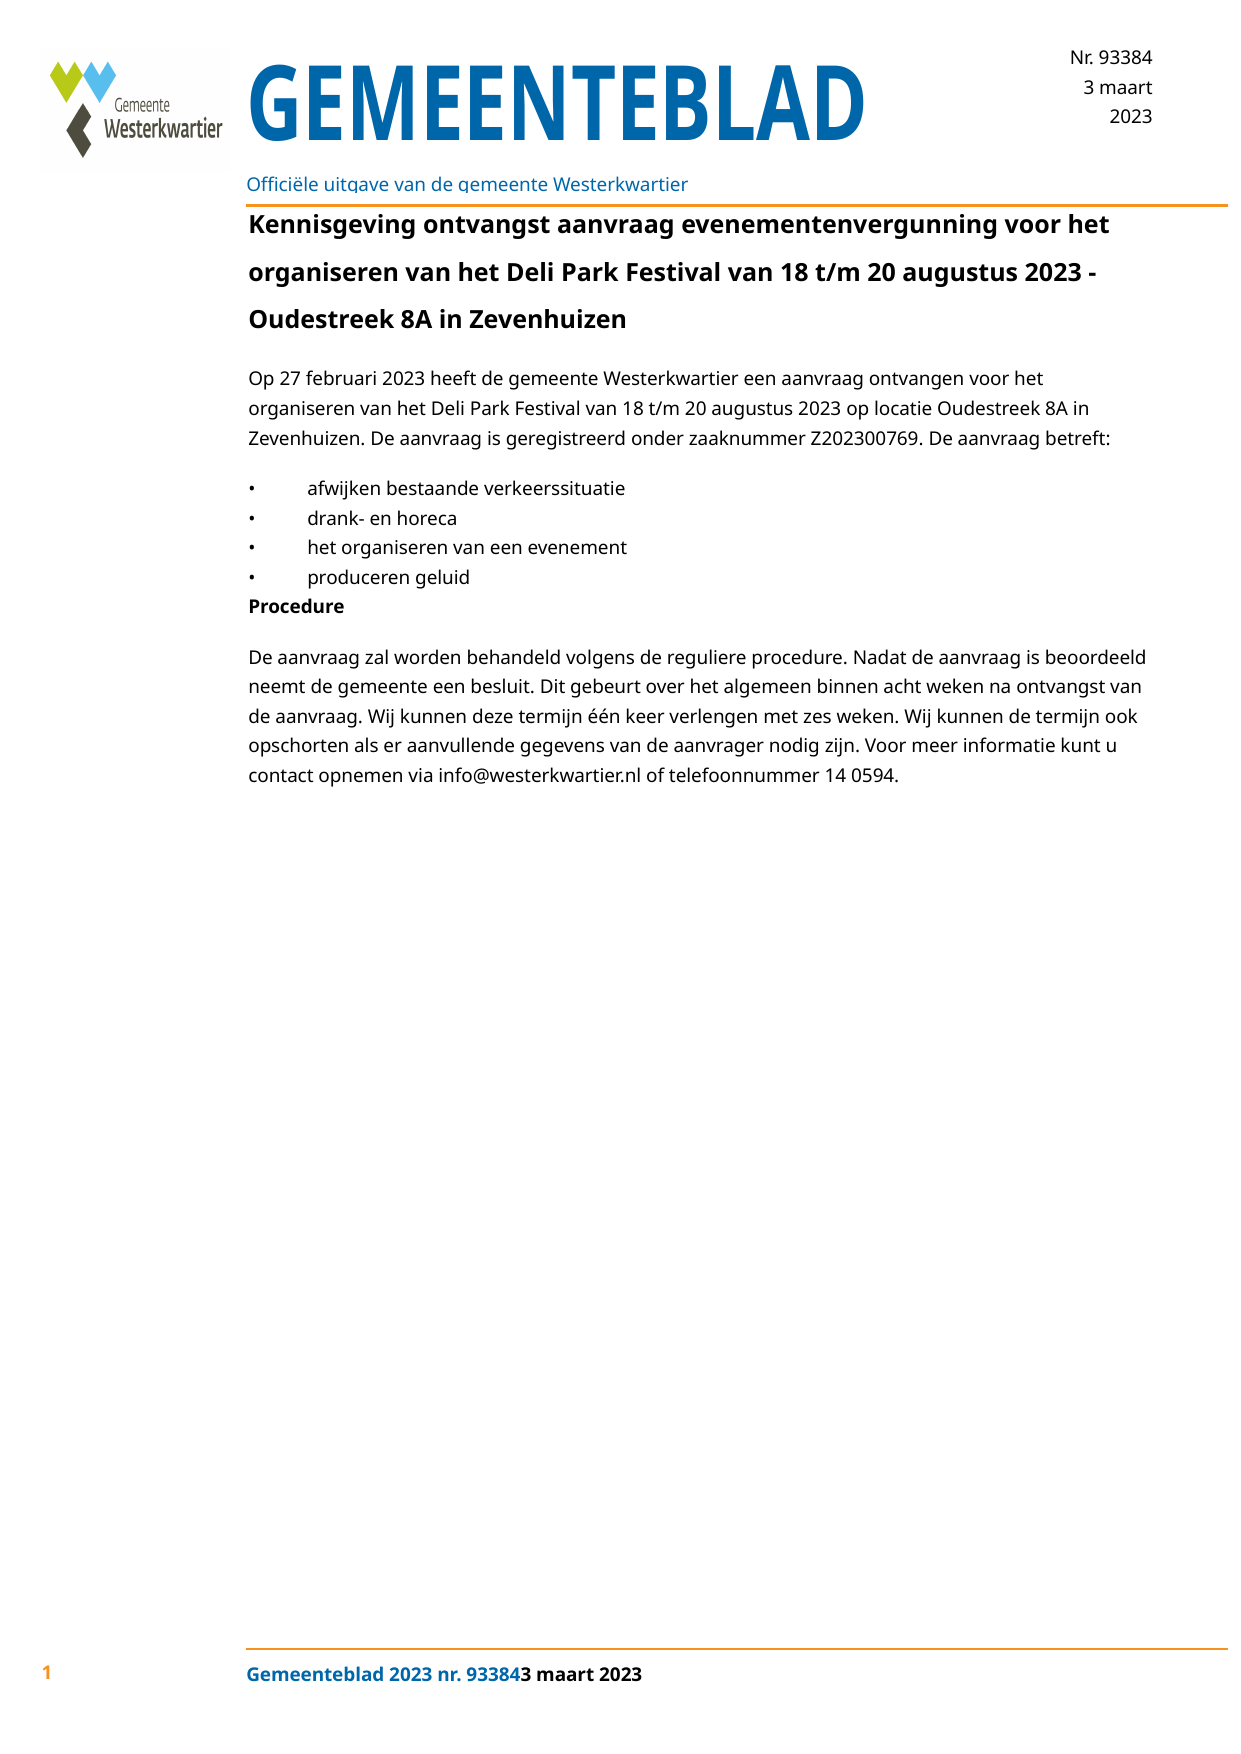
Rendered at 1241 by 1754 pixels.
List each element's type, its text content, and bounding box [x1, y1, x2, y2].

text Kennisgeving ontvangst aanvraag evenementenvergunning voor het organiseren van het Deli Park Festival van 18 t/m 20 augustus 2023 - Oudestreek 8A in Zevenhuizen [248, 207, 1152, 336]
text Procedure [248, 593, 1152, 619]
text De aanvraag zal worden behandeld volgens de reguliere procedure. Nadat de aanvraag is beoordeeld neemt de gemeente een besluit. Dit gebeurt over het algemeen binnen acht weken na ontvangst van de aanvraag. Wij kunnen deze termijn één keer verlengen met zes weken. Wij kunnen de termijn ook opschorten als er aanvullende gegevens van de aanvrager nodig zijn. Voor meer informatie kunt u contact opnemen via info@westerkwartier.nl of telefoonnummer 14 0594. [248, 644, 1152, 788]
list produceren geluid [248, 564, 1152, 589]
picture [41, 47, 231, 172]
list afwijken bestaande verkeerssituatie [248, 475, 1152, 501]
list het organiseren van een evenement [248, 534, 1152, 560]
text Op 27 februari 2023 heeft de gemeente Westerkwartier een aanvraag ontvangen voor het organiseren van het Deli Park Festival van 18 t/m 20 augustus 2023 op locatie Oudestreek 8A in Zevenhuizen. De aanvraag is geregistreerd onder zaaknummer Z202300769. De aanvraag betreft: [248, 366, 1152, 450]
list drank- en horeca [248, 505, 1152, 530]
